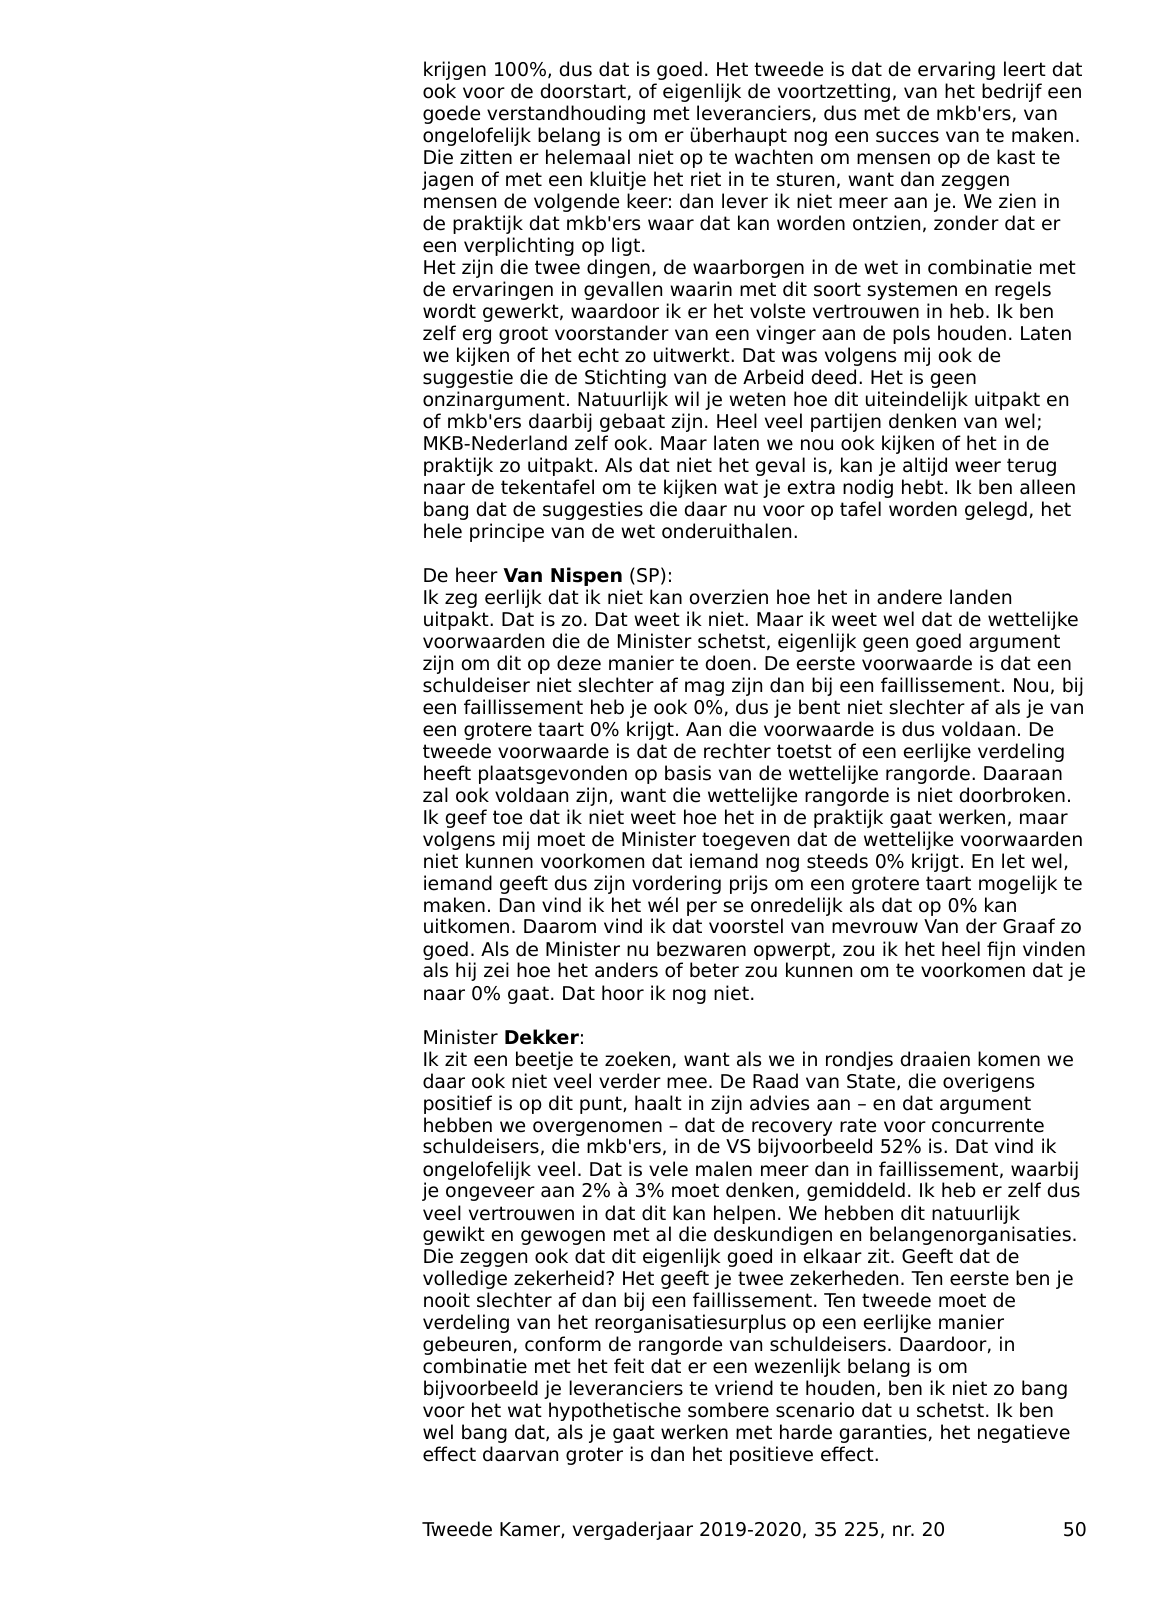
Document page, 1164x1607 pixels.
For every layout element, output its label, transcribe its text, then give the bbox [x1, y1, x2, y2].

text Ik zeg eerlijk dat ik niet kan overzien hoe het in andere landen uitpakt. Dat is zo. Dat weet ik niet. Maar ik weet wel dat de wettelijke voorwaarden die de Minister schetst, eigenlijk geen goed argument zijn om dit op deze manier te doen. De eerste voorwaarde is dat een schuldeiser niet slechter af mag zijn dan bij een faillissement. Nou, bij een faillissement heb je ook 0%, dus je bent niet slechter af als je van een grotere taart 0% krijgt. Aan die voorwaarde is dus voldaan. De tweede voorwaarde is dat de rechter toetst of een eerlijke verdeling heeft plaatsgevonden op basis van de wettelijke rangorde. Daaraan zal ook voldaan zijn, want die wettelijke rangorde is niet doorbroken. Ik geef toe dat ik niet weet hoe het in de praktijk gaat werken, maar volgens mij moet de Minister toegeven dat de wettelijke voorwaarden niet kunnen voorkomen dat iemand nog steeds 0% krijgt. En let wel, iemand geeft dus zijn vordering prijs om een grotere taart mogelijk te maken. Dan vind ik het wél per se onredelijk als dat op 0% kan uitkomen. Daarom vind ik dat voorstel van mevrouw Van der Graaf zo goed. Als de Minister nu bezwaren opwerpt, zou ik het heel fijn vinden als hij zei hoe het anders of beter zou kunnen om te voorkomen dat je naar 0% gaat. Dat hoor ik nog niet. [422, 587, 1087, 1004]
text Minister Dekker: [422, 1027, 1087, 1048]
text Ik zit een beetje te zoeken, want als we in rondjes draaien komen we daar ook niet veel verder mee. De Raad van State, die overigens positief is op dit punt, haalt in zijn advies aan – en dat argument hebben we overgenomen – dat de recovery rate voor concurrente schuldeisers, die mkb'ers, in de VS bijvoorbeeld 52% is. Dat vind ik ongelofelijk veel. Dat is vele malen meer dan in faillissement, waarbij je ongeveer aan 2% à 3% moet denken, gemiddeld. Ik heb er zelf dus veel vertrouwen in dat dit kan helpen. We hebben dit natuurlijk gewikt en gewogen met al die deskundigen en belangenorganisaties. Die zeggen ook dat dit eigenlijk goed in elkaar zit. Geeft dat de volledige zekerheid? Het geeft je twee zekerheden. Ten eerste ben je nooit slechter af dan bij een faillissement. Ten tweede moet de verdeling van het reorganisatiesurplus op een eerlijke manier gebeuren, conform de rangorde van schuldeisers. Daardoor, in combinatie met het feit dat er een wezenlijk belang is om bijvoorbeeld je leveranciers te vriend te houden, ben ik niet zo bang voor het wat hypothetische sombere scenario dat u schetst. Ik ben wel bang dat, als je gaat werken met harde garanties, het negatieve effect daarvan groter is dan het positieve effect. [422, 1048, 1087, 1466]
text Het zijn die twee dingen, de waarborgen in de wet in combinatie met de ervaringen in gevallen waarin met dit soort systemen en regels wordt gewerkt, waardoor ik er het volste vertrouwen in heb. Ik ben zelf erg groot voorstander van een vinger aan de pols houden. Laten we kijken of het echt zo uitwerkt. Dat was volgens mij ook de suggestie die de Stichting van de Arbeid deed. Het is geen onzinargument. Natuurlijk wil je weten hoe dit uiteindelijk uitpakt en of mkb'ers daarbij gebaat zijn. Heel veel partijen denken van wel; MKB-Nederland zelf ook. Maar laten we nou ook kijken of het in de praktijk zo uitpakt. Als dat niet het geval is, kan je altijd weer terug naar de tekentafel om te kijken wat je extra nodig hebt. Ik ben alleen bang dat de suggesties die daar nu voor op tafel worden gelegd, het hele principe van de wet onderuithalen. [422, 257, 1087, 543]
text De heer Van Nispen (SP): [422, 565, 1087, 587]
text krijgen 100%, dus dat is goed. Het tweede is dat de ervaring leert dat ook voor de doorstart, of eigenlijk de voortzetting, van het bedrijf een goede verstandhouding met leveranciers, dus met de mkb'ers, van ongelofelijk belang is om er überhaupt nog een succes van te maken. Die zitten er helemaal niet op te wachten om mensen op de kast te jagen of met een kluitje het riet in te sturen, want dan zeggen mensen de volgende keer: dan lever ik niet meer aan je. We zien in de praktijk dat mkb'ers waar dat kan worden ontzien, zonder dat er een verplichting op ligt. [422, 59, 1087, 257]
